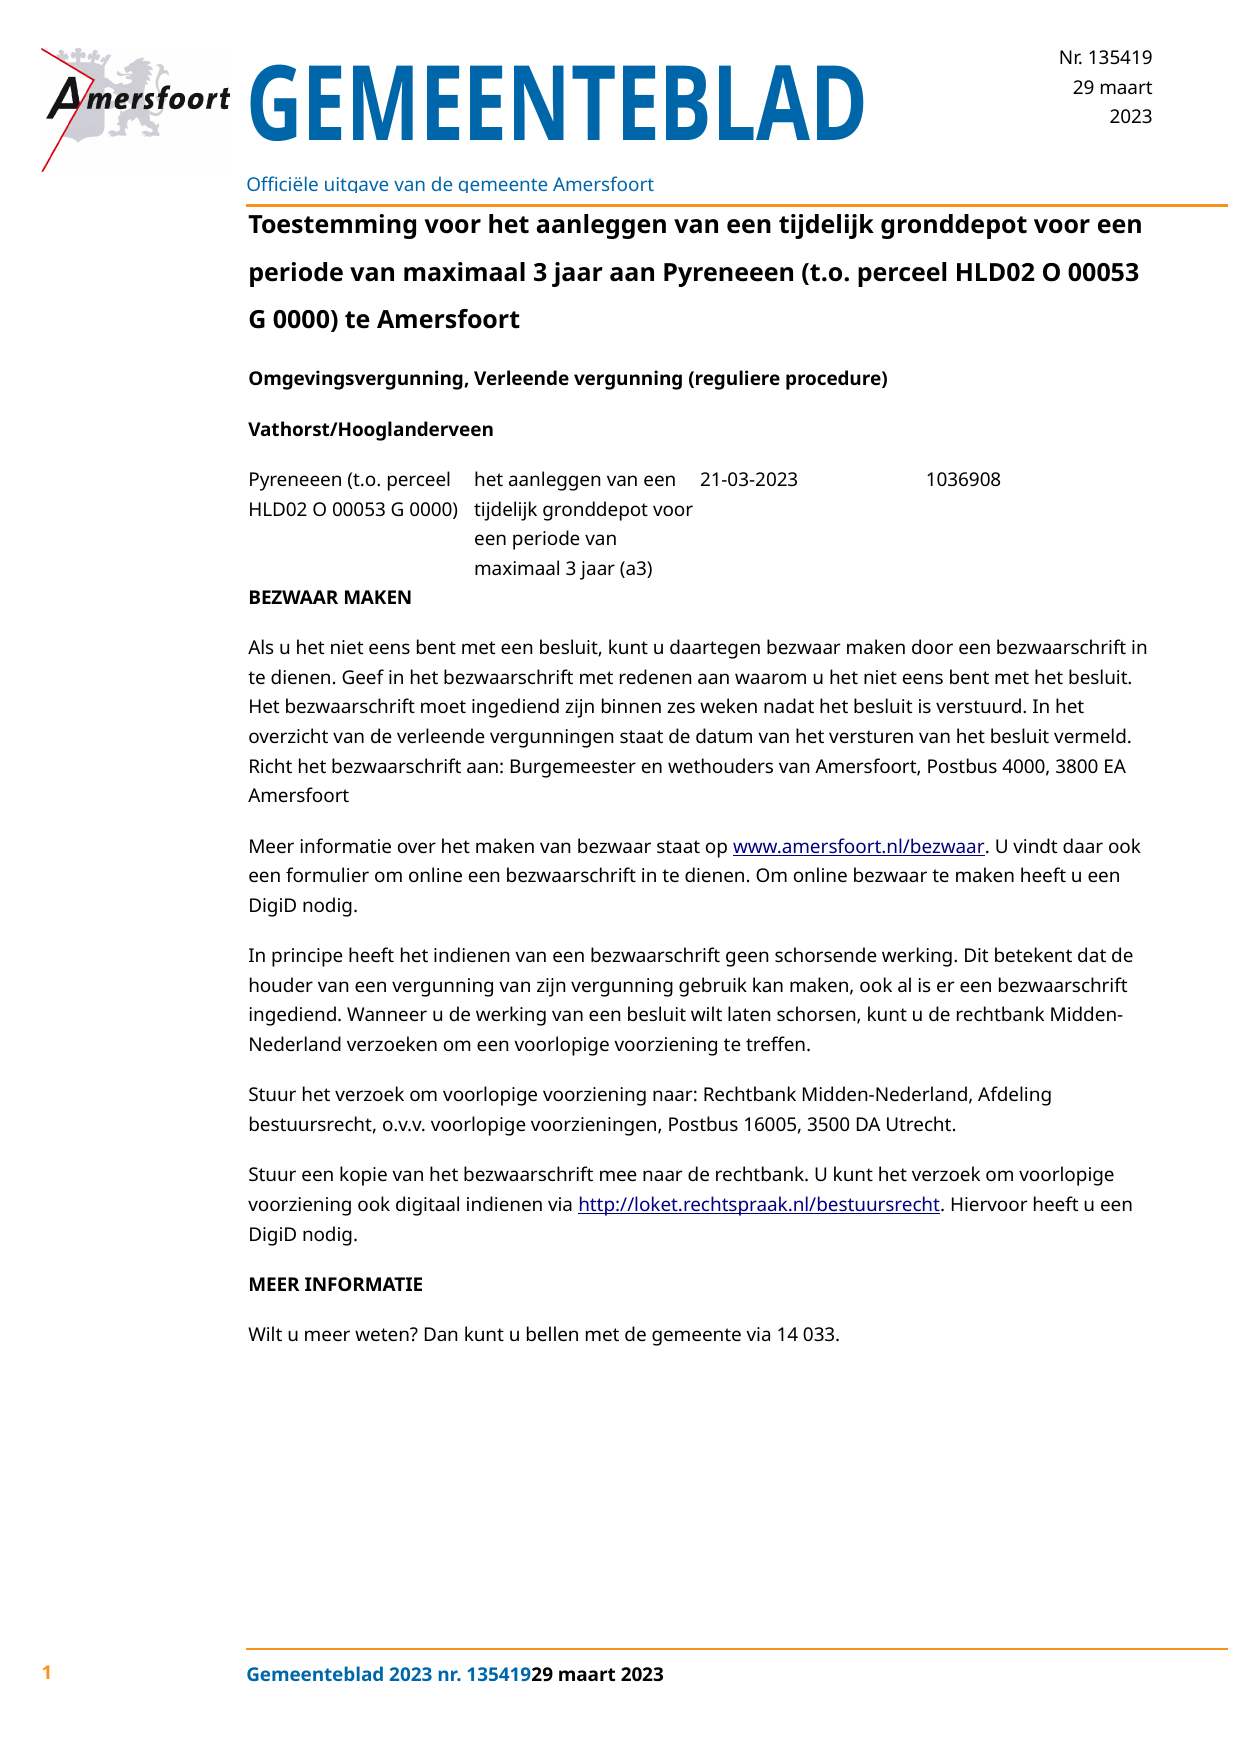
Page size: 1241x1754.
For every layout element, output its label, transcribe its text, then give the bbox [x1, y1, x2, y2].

text Meer informatie over het maken van bezwaar staat op www.amersfoort.nl/bezwaar. U vindt daar ook een formulier om online een bezwaarschrift in te dienen. Om online bezwaar te maken heeft u een DigiD nodig. [248, 833, 1152, 918]
table_header 21-03-2023 [700, 466, 926, 581]
text Stuur het verzoek om voorlopige voorziening naar: Rechtbank Midden-Nederland, Afdeling bestuursrecht, o.v.v. voorlopige voorzieningen, Postbus 16005, 3500 DA Utrecht. [248, 1082, 1152, 1137]
text Toestemming voor het aanleggen van een tijdelijk gronddepot voor een periode van maximaal 3 jaar aan Pyreneeen (t.o. perceel HLD02 O 00053 G 0000) te Amersfoort [248, 207, 1152, 336]
text Omgevingsvergunning, Verleende vergunning (reguliere procedure) [248, 366, 1152, 391]
picture [41, 47, 231, 172]
text Stuur een kopie van het bezwaarschrift mee naar de rechtbank. U kunt het verzoek om voorlopige voorziening ook digitaal indienen via http://loket.rechtspraak.nl/bestuursrecht. Hiervoor heeft u een DigiD nodig. [248, 1162, 1152, 1247]
text Als u het niet eens bent met een besluit, kunt u daartegen bezwaar maken door een bezwaarschrift in te dienen. Geef in het bezwaarschrift met redenen aan waarom u het niet eens bent met het besluit. Het bezwaarschrift moet ingediend zijn binnen zes weken nadat het besluit is verstuurd. In het overzicht van de verleende vergunningen staat de datum van het versturen van het besluit vermeld. Richt het bezwaarschrift aan: Burgemeester en wethouders van Amersfoort, Postbus 4000, 3800 EA Amersfoort [248, 634, 1152, 808]
text Vathorst/Hooglanderveen [248, 416, 1152, 442]
text MEER INFORMATIE [248, 1271, 1152, 1297]
text BEZWAAR MAKEN [248, 584, 1152, 610]
table_header het aanleggen van een tijdelijk gronddepot voor een periode van maximaal 3 jaar (a3) [474, 466, 700, 581]
table_header Pyreneeen (t.o. perceel HLD02 O 00053 G 0000) [248, 466, 474, 581]
text In principe heeft het indienen van een bezwaarschrift geen schorsende werking. Dit betekent dat de houder van een vergunning van zijn vergunning gebruik kan maken, ook al is er een bezwaarschrift ingediend. Wanneer u de werking van een besluit wilt laten schorsen, kunt u de rechtbank Midden-Nederland verzoeken om een voorlopige voorziening te treffen. [248, 942, 1152, 1057]
text Wilt u meer weten? Dan kunt u bellen met de gemeente via 14 033. [248, 1322, 1152, 1347]
table_header 1036908 [926, 466, 1152, 581]
